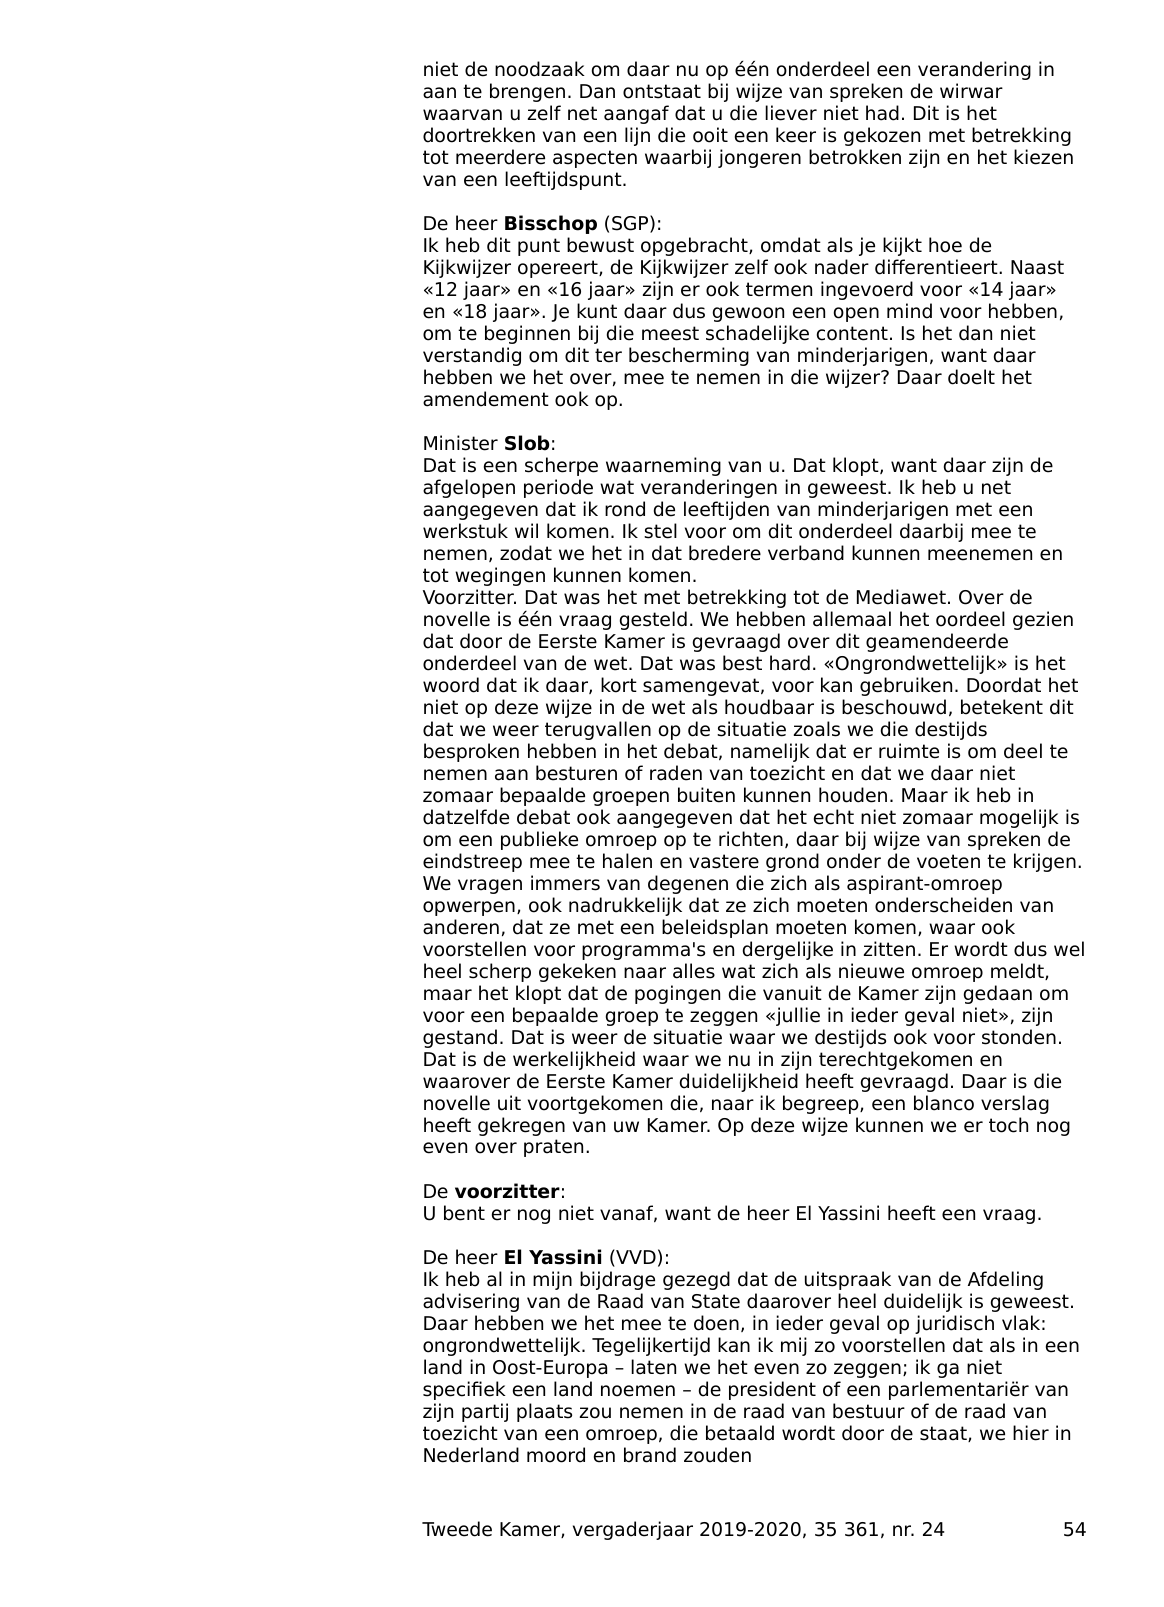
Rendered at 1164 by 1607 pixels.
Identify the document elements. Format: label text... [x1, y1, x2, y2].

text De heer Bisschop (SGP): [422, 213, 1087, 235]
text niet de noodzaak om daar nu op één onderdeel een verandering in aan te brengen. Dan ontstaat bij wijze van spreken de wirwar waarvan u zelf net aangaf dat u die liever niet had. Dit is het doortrekken van een lijn die ooit een keer is gekozen met betrekking tot meerdere aspecten waarbij jongeren betrokken zijn en het kiezen van een leeftijdspunt. [422, 59, 1087, 191]
text De voorzitter: [422, 1181, 1087, 1203]
text Ik heb al in mijn bijdrage gezegd dat de uitspraak van de Afdeling advisering van de Raad van State daarover heel duidelijk is geweest. Daar hebben we het mee te doen, in ieder geval op juridisch vlak: ongrondwettelijk. Tegelijkertijd kan ik mij zo voorstellen dat als in een land in Oost-Europa – laten we het even zo zeggen; ik ga niet specifiek een land noemen – de president of een parlementariër van zijn partij plaats zou nemen in de raad van bestuur of de raad van toezicht van een omroep, die betaald wordt door de staat, we hier in Nederland moord en brand zouden [422, 1269, 1087, 1467]
text Dat is een scherpe waarneming van u. Dat klopt, want daar zijn de afgelopen periode wat veranderingen in geweest. Ik heb u net aangegeven dat ik rond de leeftijden van minderjarigen met een werkstuk wil komen. Ik stel voor om dit onderdeel daarbij mee te nemen, zodat we het in dat bredere verband kunnen meenemen en tot wegingen kunnen komen. [422, 455, 1087, 587]
text Ik heb dit punt bewust opgebracht, omdat als je kijkt hoe de Kijkwijzer opereert, de Kijkwijzer zelf ook nader differentieert. Naast «12 jaar» en «16 jaar» zijn er ook termen ingevoerd voor «14 jaar» en «18 jaar». Je kunt daar dus gewoon een open mind voor hebben, om te beginnen bij die meest schadelijke content. Is het dan niet verstandig om dit ter bescherming van minderjarigen, want daar hebben we het over, mee te nemen in die wijzer? Daar doelt het amendement ook op. [422, 235, 1087, 411]
text De heer El Yassini (VVD): [422, 1247, 1087, 1269]
text Minister Slob: [422, 433, 1087, 455]
text Voorzitter. Dat was het met betrekking tot de Mediawet. Over de novelle is één vraag gesteld. We hebben allemaal het oordeel gezien dat door de Eerste Kamer is gevraagd over dit geamendeerde onderdeel van de wet. Dat was best hard. «Ongrondwettelijk» is het woord dat ik daar, kort samengevat, voor kan gebruiken. Doordat het niet op deze wijze in de wet als houdbaar is beschouwd, betekent dit dat we weer terugvallen op de situatie zoals we die destijds besproken hebben in het debat, namelijk dat er ruimte is om deel te nemen aan besturen of raden van toezicht en dat we daar niet zomaar bepaalde groepen buiten kunnen houden. Maar ik heb in datzelfde debat ook aangegeven dat het echt niet zomaar mogelijk is om een publieke omroep op te richten, daar bij wijze van spreken de eindstreep mee te halen en vastere grond onder de voeten te krijgen. We vragen immers van degenen die zich als aspirant-omroep opwerpen, ook nadrukkelijk dat ze zich moeten onderscheiden van anderen, dat ze met een beleidsplan moeten komen, waar ook voorstellen voor programma's en dergelijke in zitten. Er wordt dus wel heel scherp gekeken naar alles wat zich als nieuwe omroep meldt, maar het klopt dat de pogingen die vanuit de Kamer zijn gedaan om voor een bepaalde groep te zeggen «jullie in ieder geval niet», zijn gestand. Dat is weer de situatie waar we destijds ook voor stonden. Dat is de werkelijkheid waar we nu in zijn terechtgekomen en waarover de Eerste Kamer duidelijkheid heeft gevraagd. Daar is die novelle uit voortgekomen die, naar ik begreep, een blanco verslag heeft gekregen van uw Kamer. Op deze wijze kunnen we er toch nog even over praten. [422, 587, 1087, 1158]
text U bent er nog niet vanaf, want de heer El Yassini heeft een vraag. [422, 1203, 1087, 1224]
